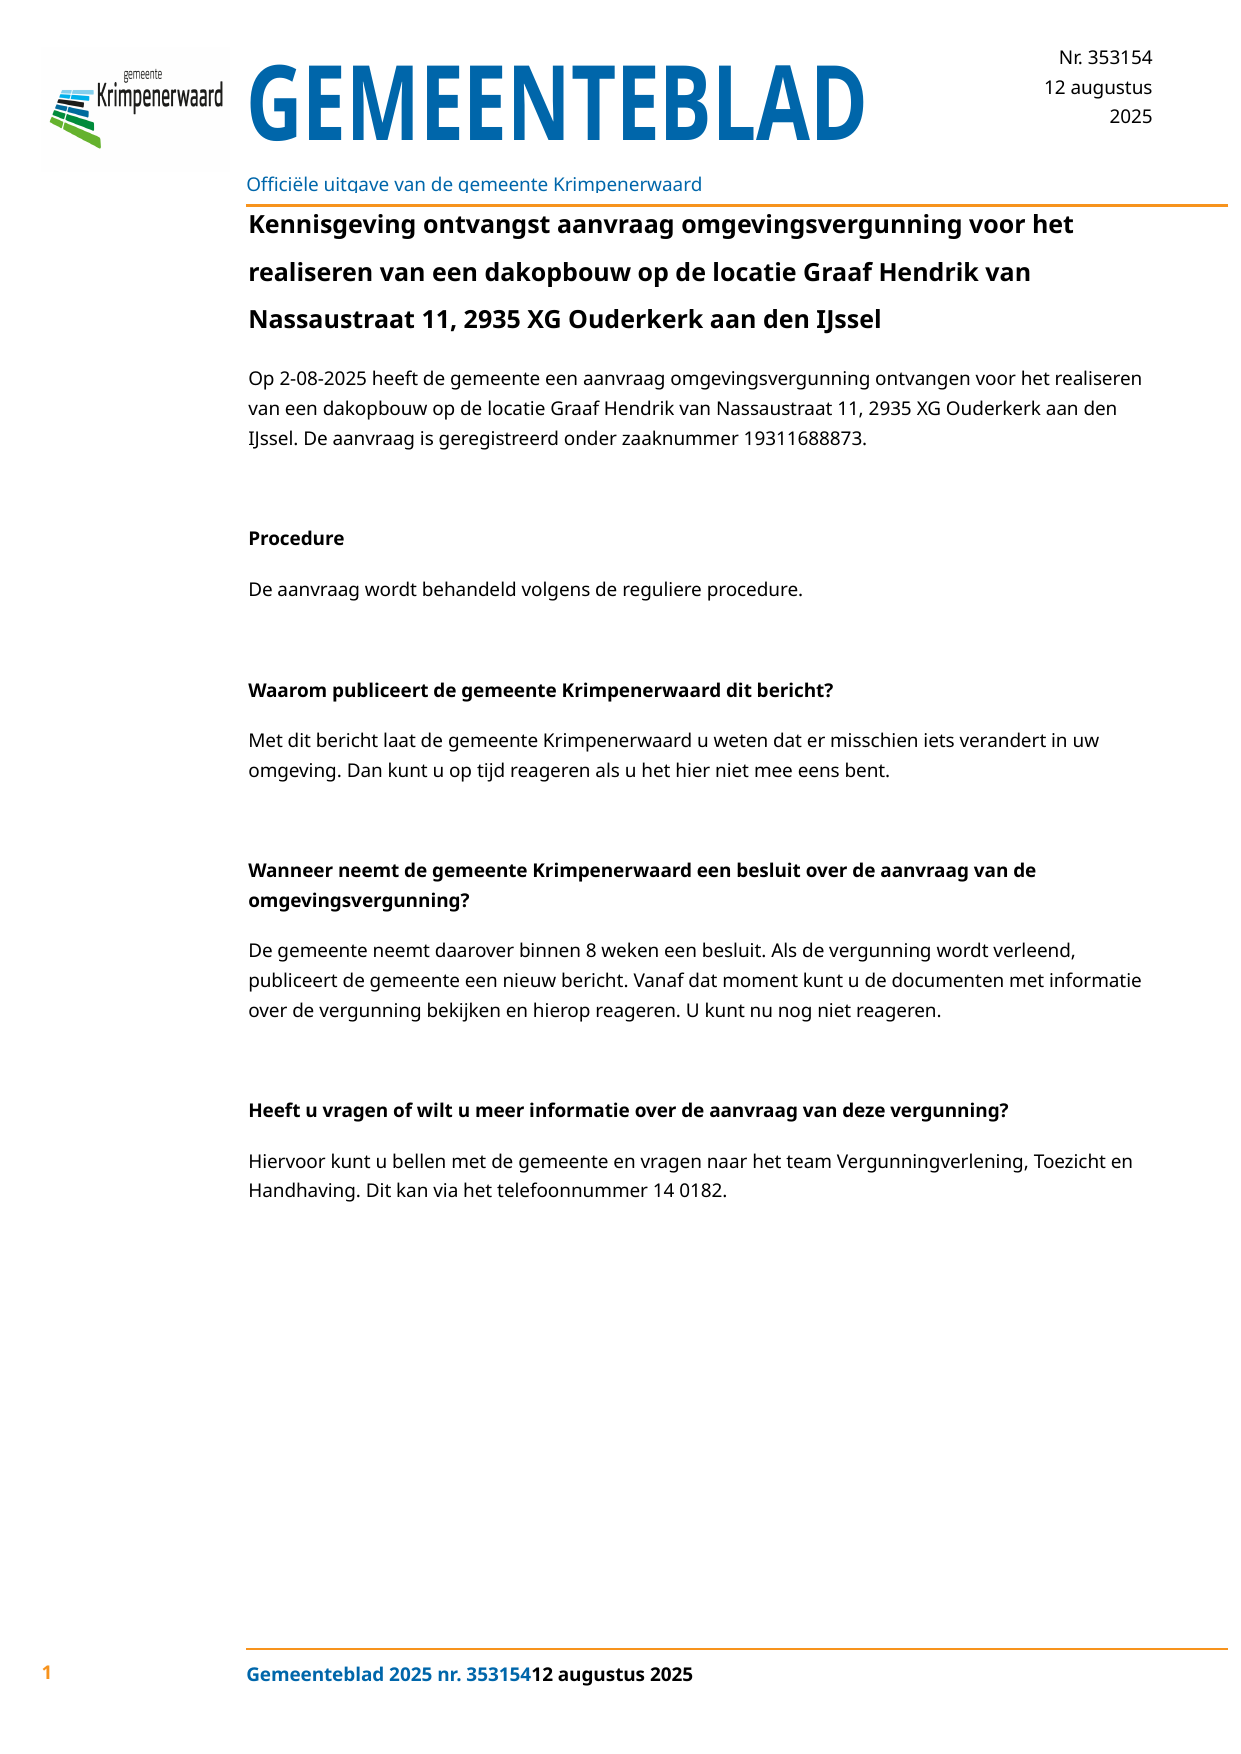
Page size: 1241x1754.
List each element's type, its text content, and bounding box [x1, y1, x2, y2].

text Procedure [248, 526, 1152, 551]
text Hiervoor kunt u bellen met de gemeente en vragen naar het team Vergunningverlening, Toezicht en Handhaving. Dit kan via het telefoonnummer 14 0182. [248, 1148, 1152, 1203]
text Met dit bericht laat de gemeente Krimpenerwaard u weten dat er misschien iets verandert in uw omgeving. Dan kunt u op tijd reageren als u het hier niet mee eens bent. [248, 727, 1152, 782]
text Op 2-08-2025 heeft de gemeente een aanvraag omgevingsvergunning ontvangen voor het realiseren van een dakopbouw op de locatie Graaf Hendrik van Nassaustraat 11, 2935 XG Ouderkerk aan den IJssel. De aanvraag is geregistreerd onder zaaknummer 19311688873. [248, 366, 1152, 450]
text De gemeente neemt daarover binnen 8 weken een besluit. Als de vergunning wordt verleend, publiceert de gemeente een nieuw bericht. Vanaf dat moment kunt u de documenten met informatie over de vergunning bekijken en hierop reageren. U kunt nu nog niet reageren. [248, 938, 1152, 1022]
text Waarom publiceert de gemeente Krimpenerwaard dit bericht? [248, 677, 1152, 702]
text De aanvraag wordt behandeld volgens de reguliere procedure. [248, 576, 1152, 602]
text Wanneer neemt de gemeente Krimpenerwaard een besluit over de aanvraag van de omgevingsvergunning? [248, 858, 1152, 913]
text Heeft u vragen of wilt u meer informatie over de aanvraag van deze vergunning? [248, 1098, 1152, 1123]
picture [41, 47, 231, 172]
text Kennisgeving ontvangst aanvraag omgevingsvergunning voor het realiseren van een dakopbouw op de locatie Graaf Hendrik van Nassaustraat 11, 2935 XG Ouderkerk aan den IJssel [248, 207, 1152, 336]
